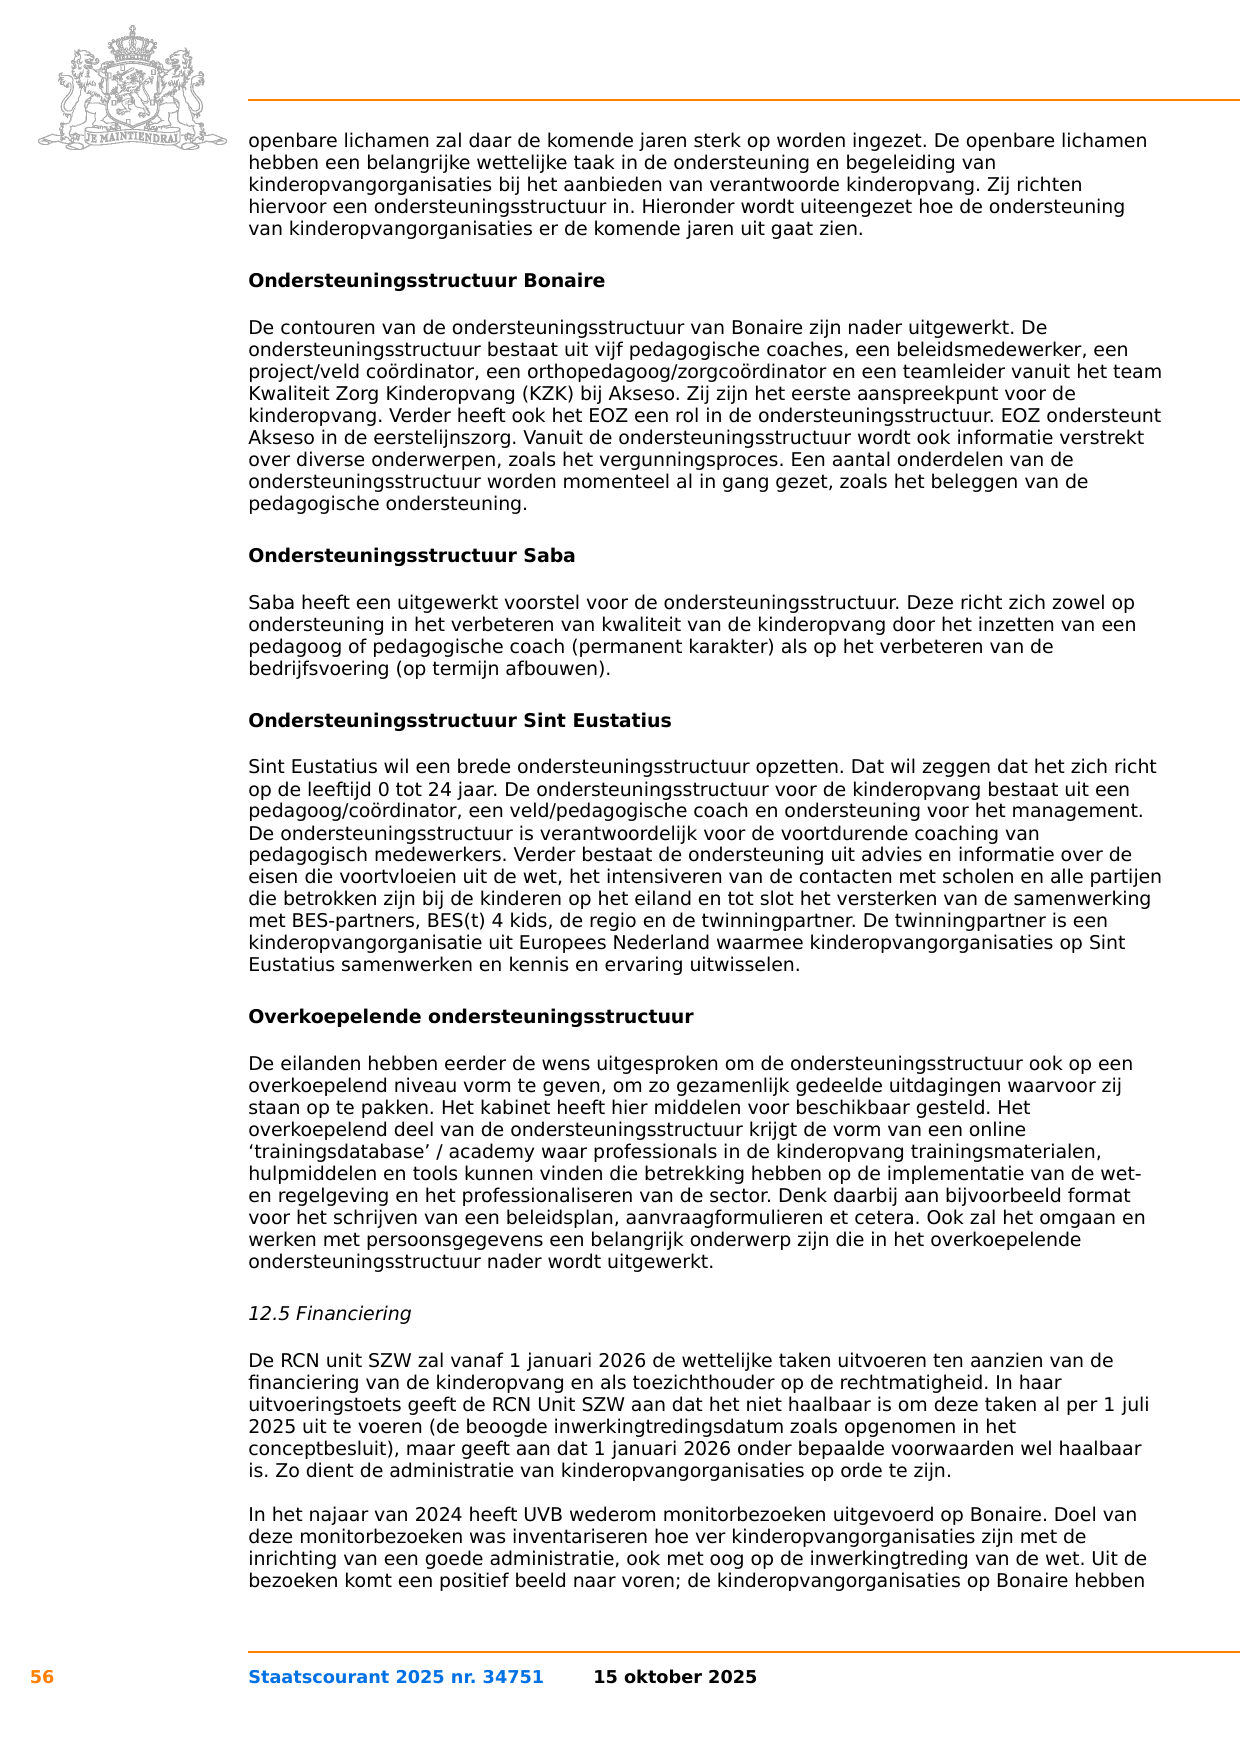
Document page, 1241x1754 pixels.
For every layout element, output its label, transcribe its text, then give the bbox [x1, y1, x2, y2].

picture [38, 25, 227, 150]
subtitle Ondersteuningsstructuur Bonaire [248, 270, 1163, 292]
text In het najaar van 2024 heeft UVB wederom monitorbezoeken uitgevoerd op Bonaire. Doel van deze monitorbezoeken was inventariseren hoe ver kinderopvangorganisaties zijn met de inrichting van een goede administratie, ook met oog op de inwerkingtreding van de wet. Uit de bezoeken komt een positief beeld naar voren; de kinderopvangorganisaties op Bonaire hebben [248, 1504, 1163, 1592]
subtitle 12.5 Financiering [248, 1303, 1163, 1325]
subtitle Ondersteuningsstructuur Saba [248, 544, 1163, 567]
text openbare lichamen zal daar de komende jaren sterk op worden ingezet. De openbare lichamen hebben een belangrijke wettelijke taak in de ondersteuning en begeleiding van kinderopvangorganisaties bij het aanbieden van verantwoorde kinderopvang. Zij richten hiervoor een ondersteuningsstructuur in. Hieronder wordt uiteengezet hoe de ondersteuning van kinderopvangorganisaties er de komende jaren uit gaat zien. [248, 130, 1163, 240]
subtitle Ondersteuningsstructuur Sint Eustatius [248, 709, 1163, 731]
text Sint Eustatius wil een brede ondersteuningsstructuur opzetten. Dat wil zeggen dat het zich richt op de leeftijd 0 tot 24 jaar. De ondersteuningsstructuur voor de kinderopvang bestaat uit een pedagoog/coördinator, een veld/pedagogische coach en ondersteuning voor het management. De ondersteuningsstructuur is verantwoordelijk voor de voortdurende coaching van pedagogisch medewerkers. Verder bestaat de ondersteuning uit advies en informatie over de eisen die voortvloeien uit de wet, het intensiveren van de contacten met scholen en alle partijen die betrokken zijn bij de kinderen op het eiland en tot slot het versterken van de samenwerking met BES-partners, BES(t) 4 kids, de regio en de twinningpartner. De twinningpartner is een kinderopvangorganisatie uit Europees Nederland waarmee kinderopvangorganisaties op Sint Eustatius samenwerken en kennis en ervaring uitwisselen. [248, 756, 1163, 976]
text De RCN unit SZW zal vanaf 1 januari 2026 de wettelijke taken uitvoeren ten aanzien van de financiering van de kinderopvang en als toezichthouder op de rechtmatigheid. In haar uitvoeringstoets geeft de RCN Unit SZW aan dat het niet haalbaar is om deze taken al per 1 juli 2025 uit te voeren (de beoogde inwerkingtredingsdatum zoals opgenomen in het conceptbesluit), maar geeft aan dat 1 januari 2026 onder bepaalde voorwaarden wel haalbaar is. Zo dient de administratie van kinderopvangorganisaties op orde te zijn. [248, 1350, 1163, 1482]
subtitle Overkoepelende ondersteuningsstructuur [248, 1006, 1163, 1028]
text Saba heeft een uitgewerkt voorstel voor de ondersteuningsstructuur. Deze richt zich zowel op ondersteuning in het verbeteren van kwaliteit van de kinderopvang door het inzetten van een pedagoog of pedagogische coach (permanent karakter) als op het verbeteren van de bedrijfsvoering (op termijn afbouwen). [248, 592, 1163, 679]
text De contouren van de ondersteuningsstructuur van Bonaire zijn nader uitgewerkt. De ondersteuningsstructuur bestaat uit vijf pedagogische coaches, een beleidsmedewerker, een project/veld coördinator, een orthopedagoog/zorgcoördinator en een teamleider vanuit het team Kwaliteit Zorg Kinderopvang (KZK) bij Akseso. Zij zijn het eerste aanspreekpunt voor de kinderopvang. Verder heeft ook het EOZ een rol in de ondersteuningsstructuur. EOZ ondersteunt Akseso in de eerstelijnszorg. Vanuit de ondersteuningsstructuur wordt ook informatie verstrekt over diverse onderwerpen, zoals het vergunningsproces. Een aantal onderdelen van de ondersteuningsstructuur worden momenteel al in gang gezet, zoals het beleggen van de pedagogische ondersteuning. [248, 317, 1163, 514]
text De eilanden hebben eerder de wens uitgesproken om de ondersteuningsstructuur ook op een overkoepelend niveau vorm te geven, om zo gezamenlijk gedeelde uitdagingen waarvoor zij staan op te pakken. Het kabinet heeft hier middelen voor beschikbaar gesteld. Het overkoepelend deel van de ondersteuningsstructuur krijgt de vorm van een online ‘trainingsdatabase’ / academy waar professionals in de kinderopvang trainingsmaterialen, hulpmiddelen en tools kunnen vinden die betrekking hebben op de implementatie van de wet- en regelgeving en het professionaliseren van de sector. Denk daarbij aan bijvoorbeeld format voor het schrijven van een beleidsplan, aanvraagformulieren et cetera. Ook zal het omgaan en werken met persoonsgegevens een belangrijk onderwerp zijn die in het overkoepelende ondersteuningsstructuur nader wordt uitgewerkt. [248, 1053, 1163, 1273]
